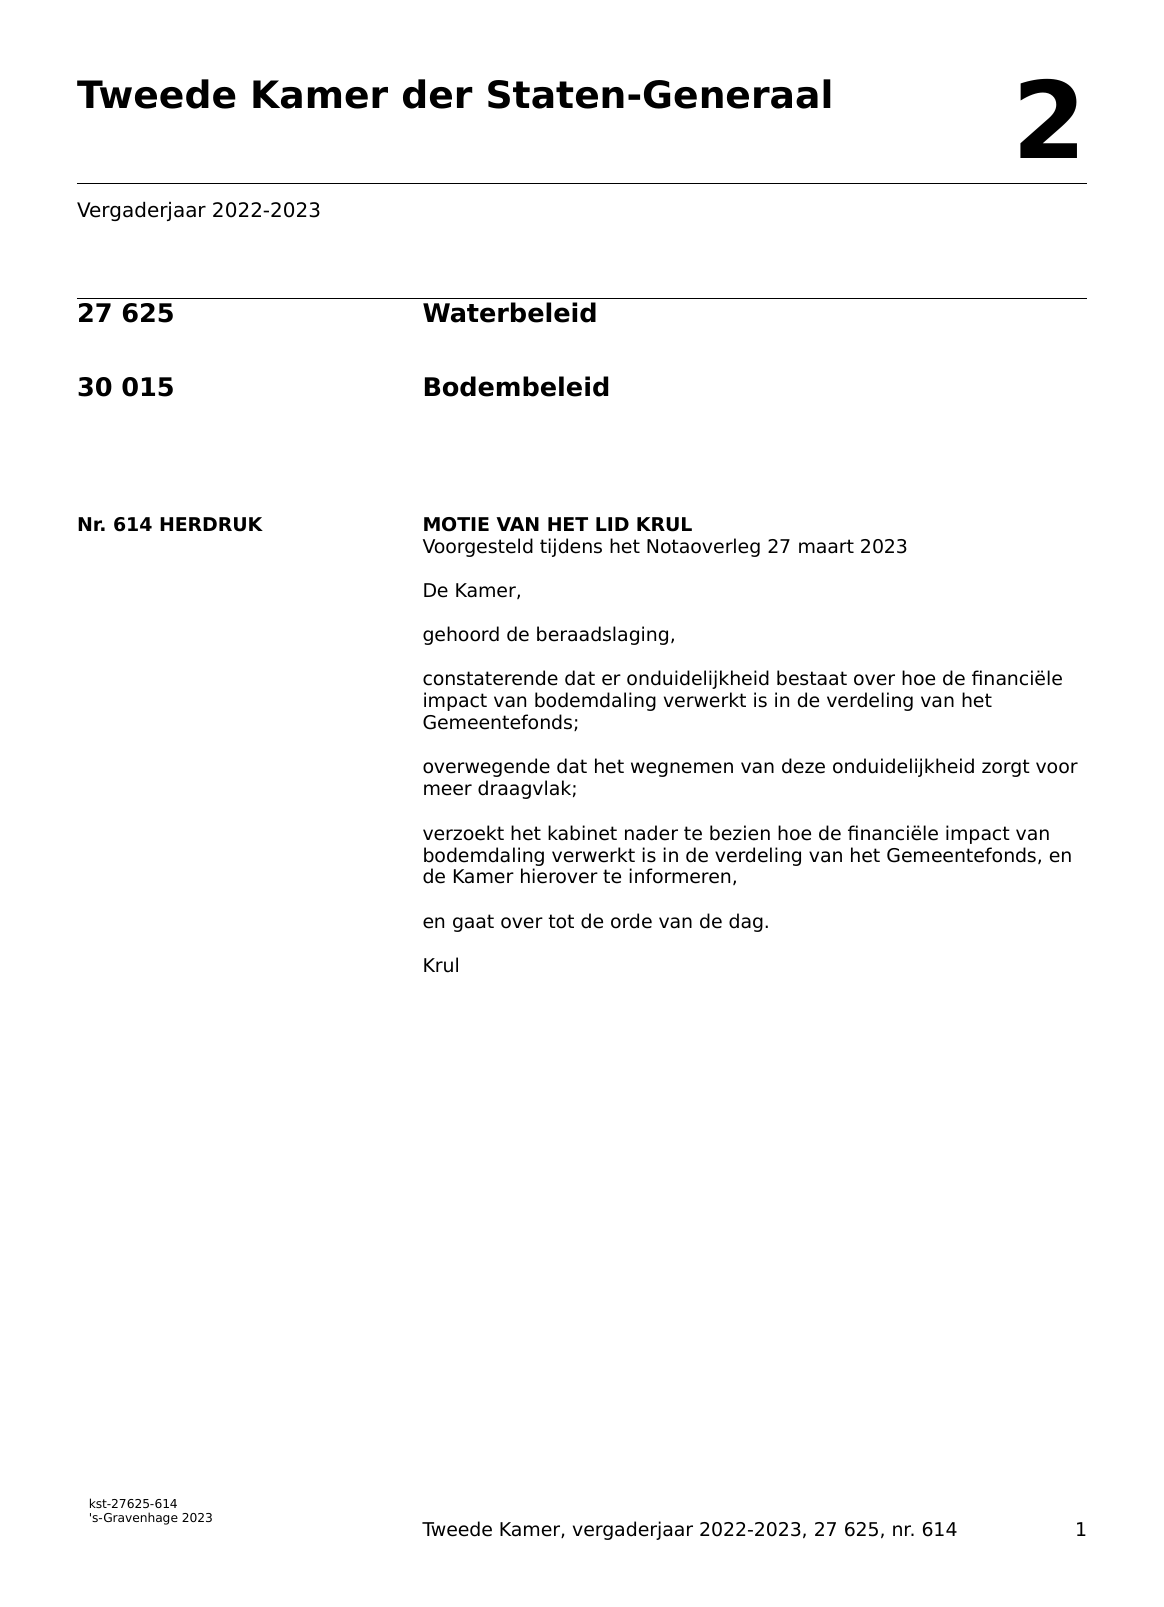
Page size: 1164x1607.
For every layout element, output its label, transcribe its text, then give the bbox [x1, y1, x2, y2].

text constaterende dat er onduidelijkheid bestaat over hoe de financiële impact van bodemdaling verwerkt is in de verdeling van het Gemeentefonds; [422, 668, 1087, 734]
table_cell Vergaderjaar 2022-2023 [77, 184, 1087, 298]
text kst-27625-614 [88, 1497, 323, 1511]
text verzoekt het kabinet nader te bezien hoe de financiële impact van bodemdaling verwerkt is in de verdeling van het Gemeentefonds, en de Kamer hierover te informeren, [422, 822, 1087, 888]
text Voorgesteld tijdens het Notaoverleg 27 maart 2023 [422, 536, 1087, 558]
text en gaat over tot de orde van de dag. [422, 911, 1087, 933]
text Krul [422, 955, 1087, 977]
subtitle 30 015 Bodembeleid [77, 373, 1087, 403]
subtitle Nr. 614 HERDRUK MOTIE VAN HET LID KRUL [77, 514, 1087, 536]
text De Kamer, [422, 580, 1087, 602]
table_header 2 [886, 59, 1087, 183]
text gehoord de beraadslaging, [422, 624, 1087, 646]
subtitle 27 625 Waterbeleid [77, 299, 1087, 329]
text overwegende dat het wegnemen van deze onduidelijkheid zorgt voor meer draagvlak; [422, 756, 1087, 800]
table_header Tweede Kamer der Staten-Generaal [77, 59, 886, 183]
text 's-Gravenhage 2023 [88, 1511, 323, 1525]
